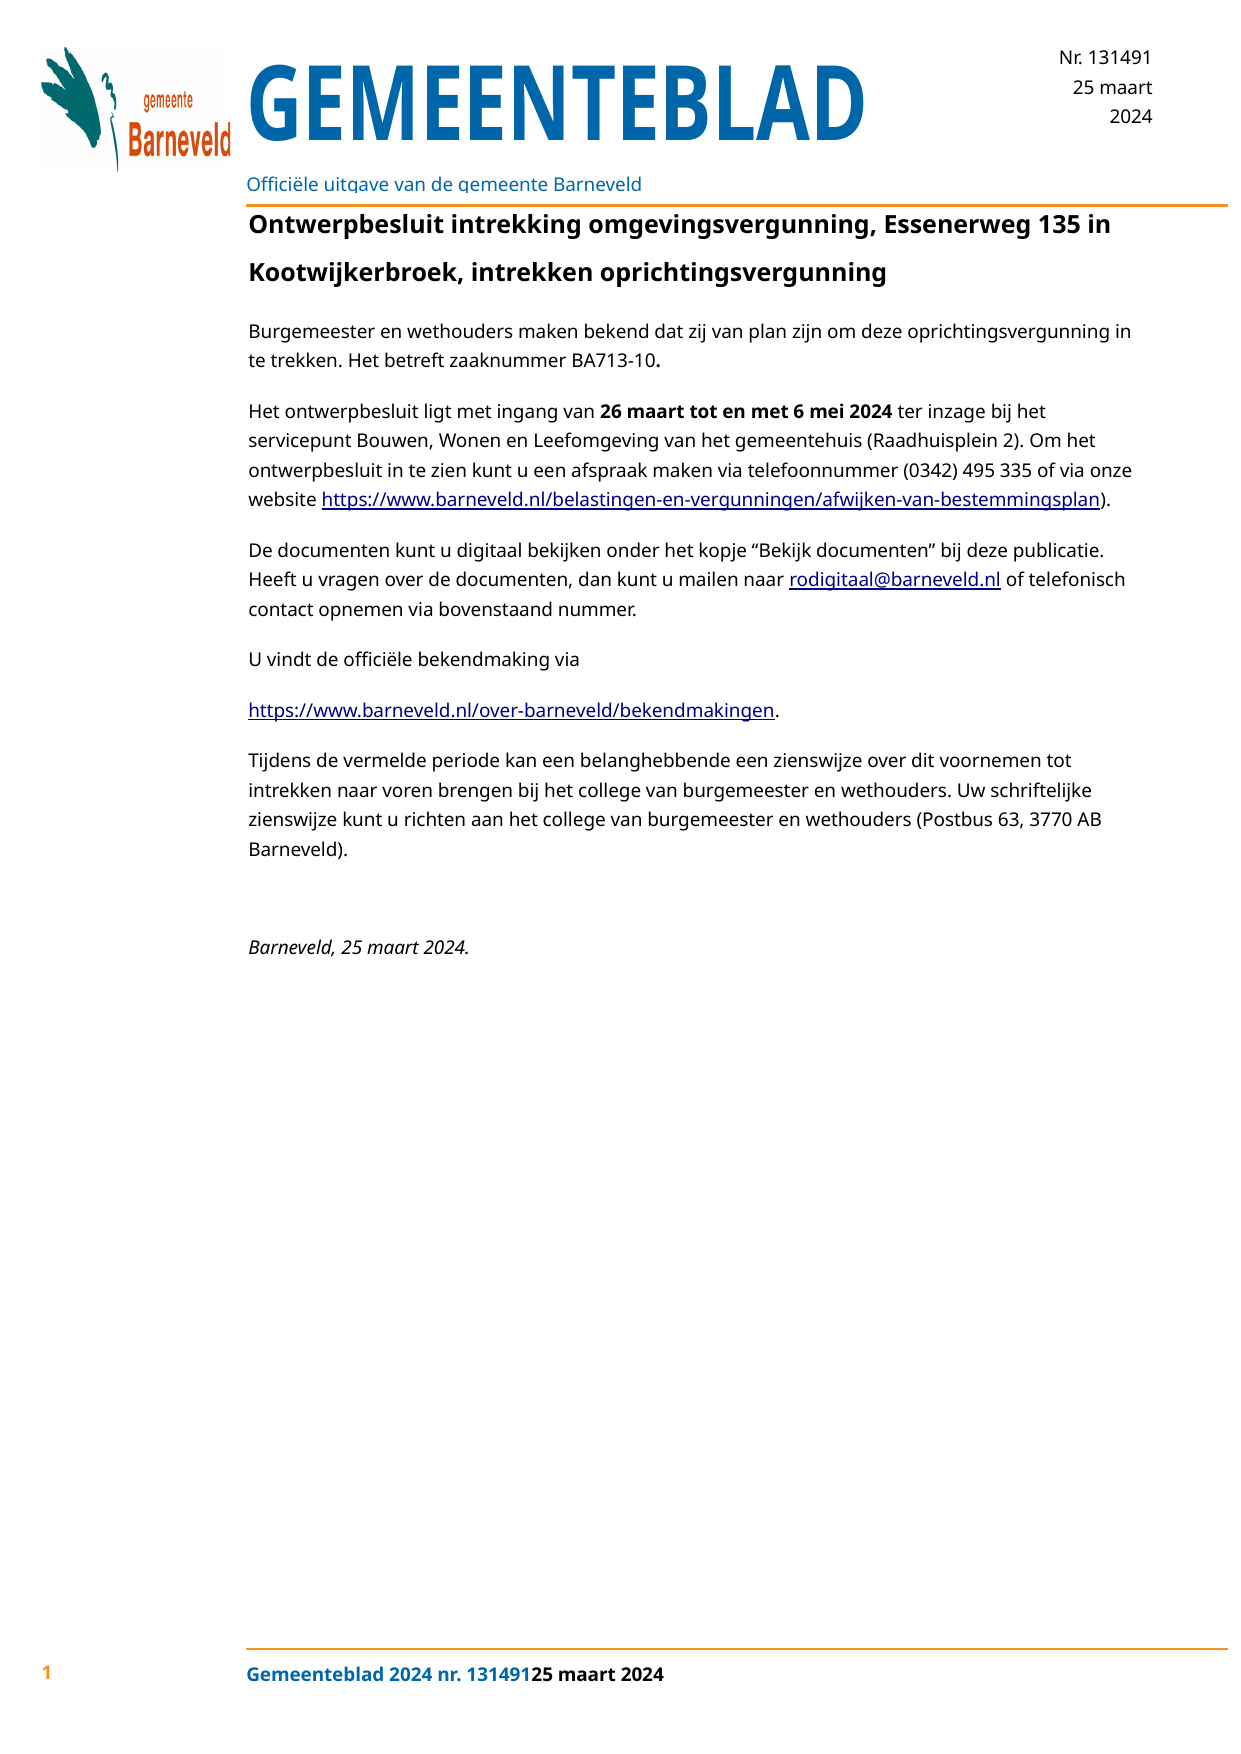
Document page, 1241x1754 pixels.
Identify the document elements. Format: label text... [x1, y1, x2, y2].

text Burgemeester en wethouders maken bekend dat zij van plan zijn om deze oprichtingsvergunning in te trekken. Het betreft zaaknummer BA713-10. [248, 318, 1152, 373]
text De documenten kunt u digitaal bekijken onder het kopje “Bekijk documenten” bij deze publicatie. Heeft u vragen over de documenten, dan kunt u mailen naar rodigitaal@barneveld.nl of telefonisch contact opnemen via bovenstaand nummer. [248, 537, 1152, 622]
text Ontwerpbesluit intrekking omgevingsvergunning, Essenerweg 135 in Kootwijkerbroek, intrekken oprichtingsvergunning [248, 207, 1152, 288]
text Barneveld, 25 maart 2024. [248, 934, 1152, 960]
text Het ontwerpbesluit ligt met ingang van 26 maart tot en met 6 mei 2024 ter inzage bij het servicepunt Bouwen, Wonen en Leefomgeving van het gemeentehuis (Raadhuisplein 2). Om het ontwerpbesluit in te zien kunt u een afspraak maken via telefoonnummer (0342) 495 335 of via onze website https://www.barneveld.nl/belastingen-en-vergunningen/afwijken-van-bestemmingsplan). [248, 398, 1152, 512]
text U vindt de officiële bekendmaking via [248, 647, 1152, 672]
text Tijdens de vermelde periode kan een belanghebbende een zienswijze over dit voornemen tot intrekken naar voren brengen bij het college van burgemeester en wethouders. Uw schriftelijke zienswijze kunt u richten aan het college van burgemeester en wethouders (Postbus 63, 3770 AB Barneveld). [248, 747, 1152, 862]
picture [41, 47, 231, 172]
text https://www.barneveld.nl/over-barneveld/bekendmakingen. [248, 697, 1152, 723]
